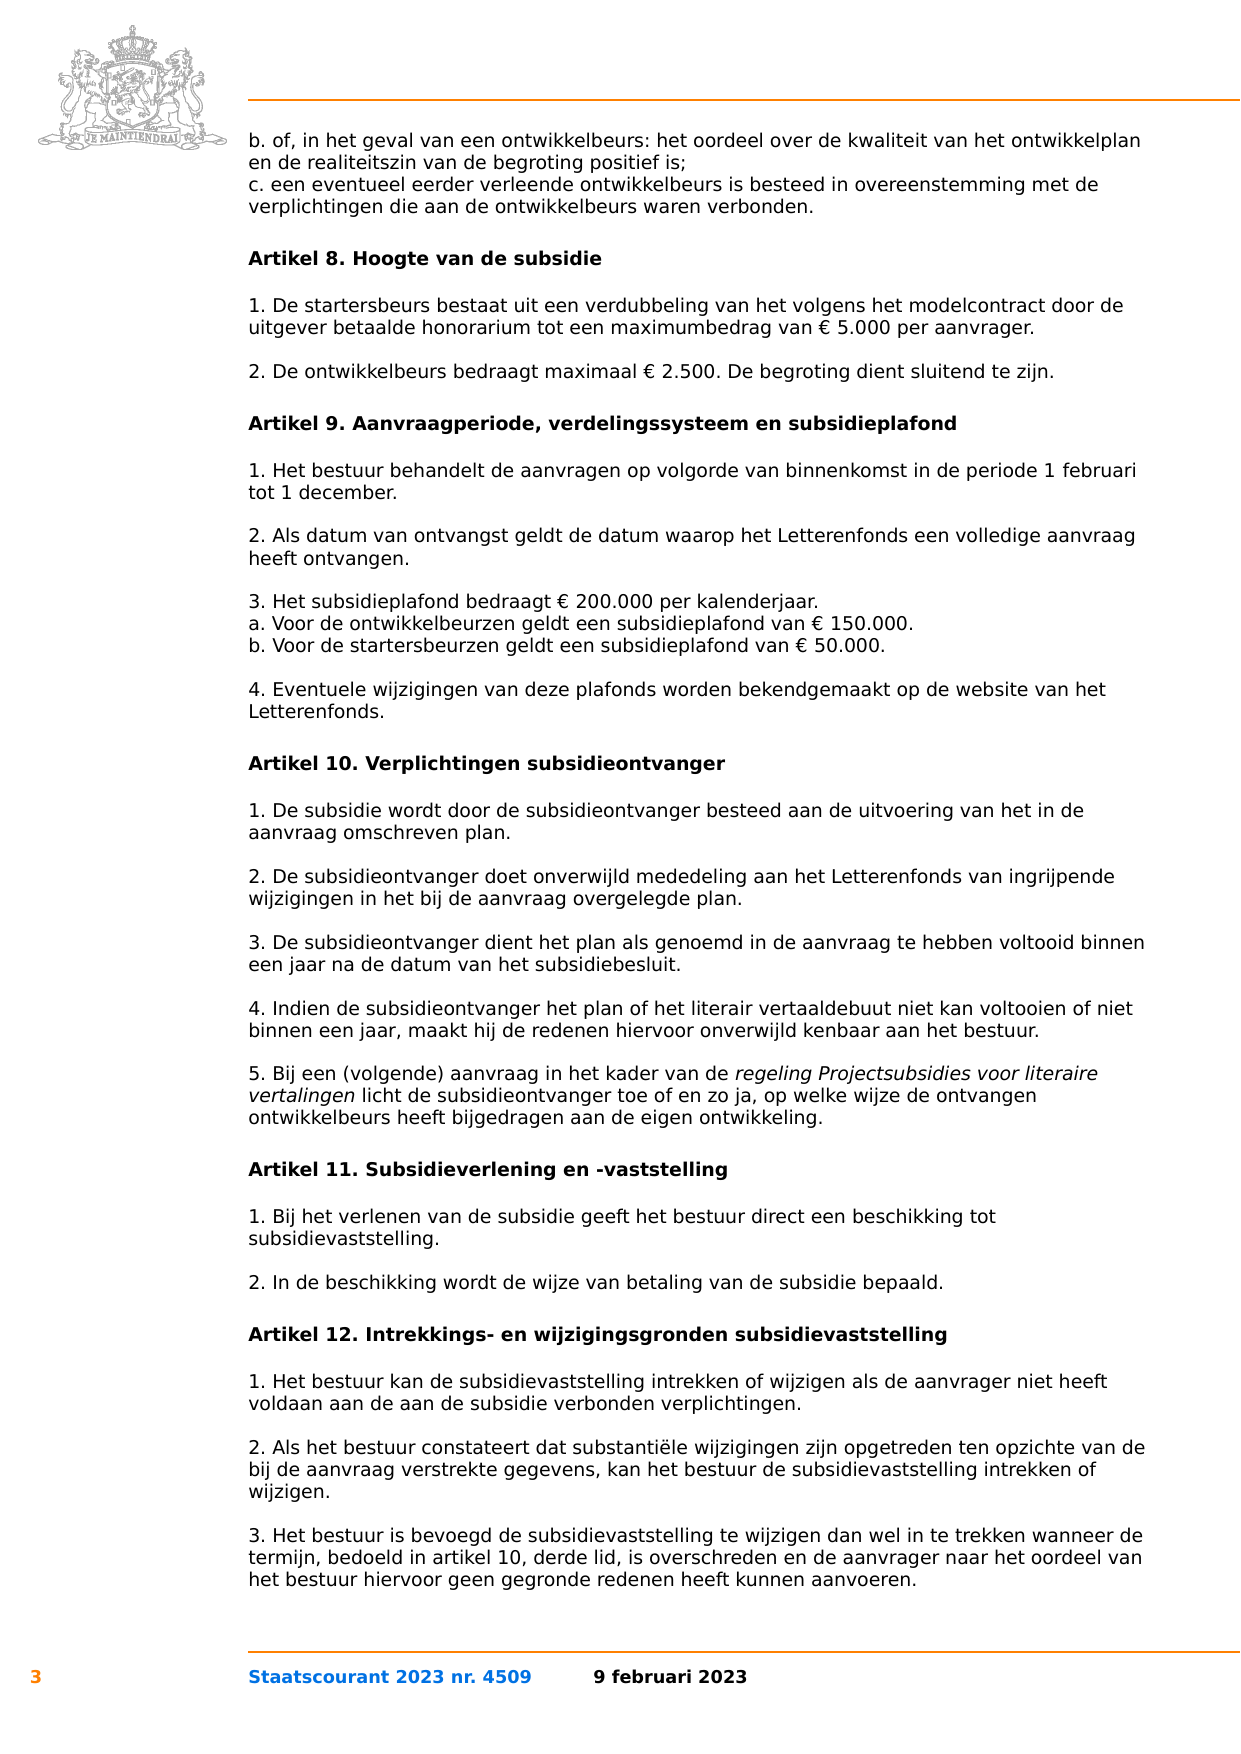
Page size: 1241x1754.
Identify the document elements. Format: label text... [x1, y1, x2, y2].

text 1. Het bestuur kan de subsidievaststelling intrekken of wijzigen als de aanvrager niet heeft voldaan aan de aan de subsidie verbonden verplichtingen. [248, 1371, 1163, 1415]
text 2. De subsidieontvanger doet onverwijld mededeling aan het Letterenfonds van ingrijpende wijzigingen in het bij de aanvraag overgelegde plan. [248, 866, 1163, 910]
text 3. Het bestuur is bevoegd de subsidievaststelling te wijzigen dan wel in te trekken wanneer de termijn, bedoeld in artikel 10, derde lid, is overschreden en de aanvrager naar het oordeel van het bestuur hiervoor geen gegronde redenen heeft kunnen aanvoeren. [248, 1525, 1163, 1591]
text 1. De subsidie wordt door de subsidieontvanger besteed aan de uitvoering van het in de aanvraag omschreven plan. [248, 800, 1163, 844]
text 2. De ontwikkelbeurs bedraagt maximaal € 2.500. De begroting dient sluitend te zijn. [248, 361, 1163, 383]
subtitle Artikel 11. Subsidieverlening en -vaststelling [248, 1159, 1163, 1181]
subtitle Artikel 10. Verplichtingen subsidieontvanger [248, 753, 1163, 775]
text 1. De startersbeurs bestaat uit een verdubbeling van het volgens het modelcontract door de uitgever betaalde honorarium tot een maximumbedrag van € 5.000 per aanvrager. [248, 295, 1163, 339]
text a. Voor de ontwikkelbeurzen geldt een subsidieplafond van € 150.000. [248, 613, 1163, 635]
text b. Voor de startersbeurzen geldt een subsidieplafond van € 50.000. [248, 635, 1163, 657]
text 1. Het bestuur behandelt de aanvragen op volgorde van binnenkomst in de periode 1 februari tot 1 december. [248, 459, 1163, 503]
text 1. Bij het verlenen van de subsidie geeft het bestuur direct een beschikking tot subsidievaststelling. [248, 1206, 1163, 1250]
text 2. In de beschikking wordt de wijze van betaling van de subsidie bepaald. [248, 1272, 1163, 1294]
picture [38, 25, 227, 150]
text 3. De subsidieontvanger dient het plan als genoemd in de aanvraag te hebben voltooid binnen een jaar na de datum van het subsidiebesluit. [248, 932, 1163, 976]
text 3. Het subsidieplafond bedraagt € 200.000 per kalenderjaar. [248, 591, 1163, 613]
text 5. Bij een (volgende) aanvraag in het kader van de regeling Projectsubsidies voor literaire vertalingen licht de subsidieontvanger toe of en zo ja, op welke wijze de ontvangen ontwikkelbeurs heeft bijgedragen aan de eigen ontwikkeling. [248, 1063, 1163, 1129]
subtitle Artikel 9. Aanvraagperiode, verdelingssysteem en subsidieplafond [248, 413, 1163, 434]
text 2. Als het bestuur constateert dat substantiële wijzigingen zijn opgetreden ten opzichte van de bij de aanvraag verstrekte gegevens, kan het bestuur de subsidievaststelling intrekken of wijzigen. [248, 1437, 1163, 1503]
text b. of, in het geval van een ontwikkelbeurs: het oordeel over de kwaliteit van het ontwikkelplan en de realiteitszin van de begroting positief is; [248, 130, 1163, 174]
text 2. Als datum van ontvangst geldt de datum waarop het Letterenfonds een volledige aanvraag heeft ontvangen. [248, 525, 1163, 569]
text c. een eventueel eerder verleende ontwikkelbeurs is besteed in overeenstemming met de verplichtingen die aan de ontwikkelbeurs waren verbonden. [248, 174, 1163, 218]
text 4. Eventuele wijzigingen van deze plafonds worden bekendgemaakt op de website van het Letterenfonds. [248, 679, 1163, 723]
subtitle Artikel 12. Intrekkings- en wijzigingsgronden subsidievaststelling [248, 1324, 1163, 1346]
subtitle Artikel 8. Hoogte van de subsidie [248, 248, 1163, 270]
text 4. Indien de subsidieontvanger het plan of het literair vertaaldebuut niet kan voltooien of niet binnen een jaar, maakt hij de redenen hiervoor onverwijld kenbaar aan het bestuur. [248, 997, 1163, 1041]
